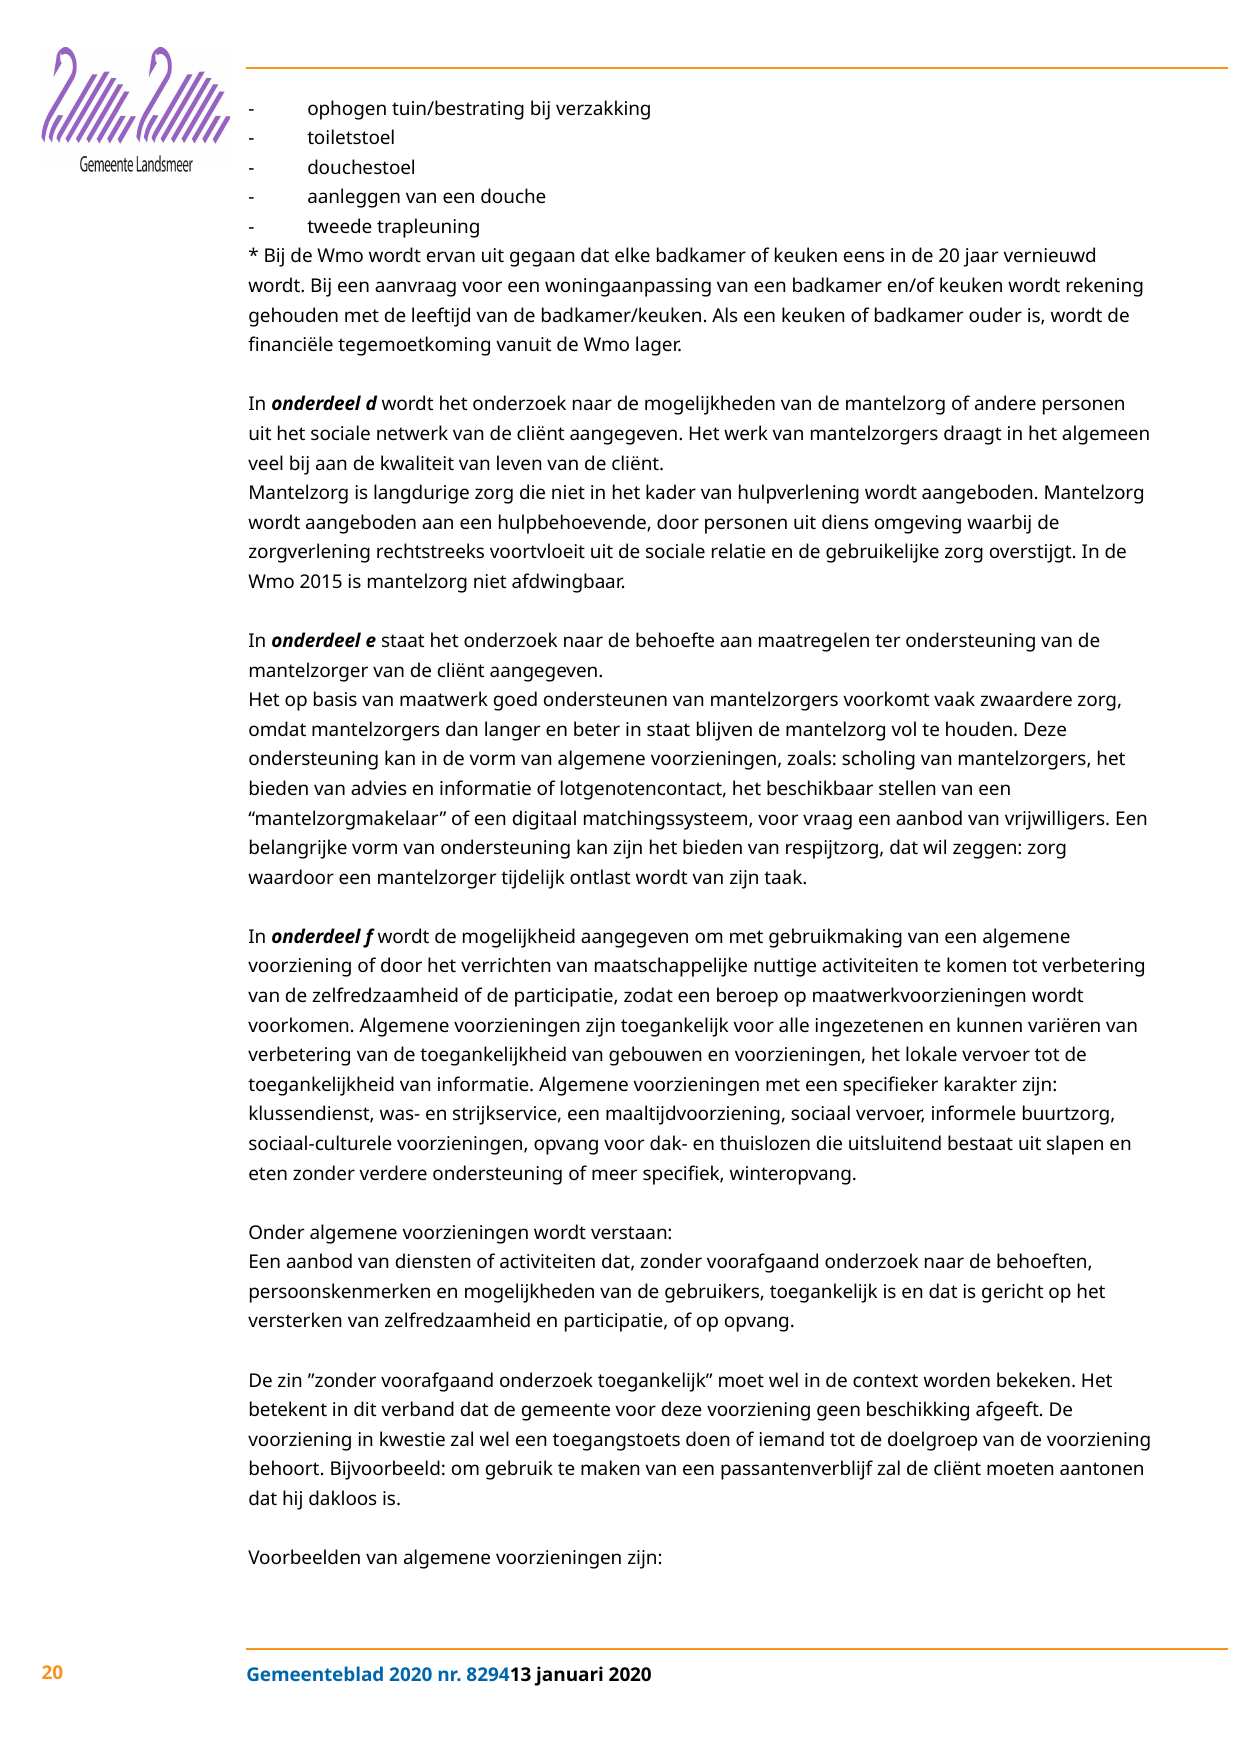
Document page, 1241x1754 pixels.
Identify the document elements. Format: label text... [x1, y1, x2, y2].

text In onderdeel d wordt het onderzoek naar de mogelijkheden van de mantelzorg of andere personen uit het sociale netwerk van de cliënt aangegeven. Het werk van mantelzorgers draagt in het algemeen veel bij aan de kwaliteit van leven van de cliënt. [248, 391, 1152, 476]
list toiletstoel [248, 124, 1152, 150]
text Het op basis van maatwerk goed ondersteunen van mantelzorgers voorkomt vaak zwaardere zorg, omdat mantelzorgers dan langer en beter in staat blijven de mantelzorg vol te houden. Deze ondersteuning kan in de vorm van algemene voorzieningen, zoals: scholing van mantelzorgers, het bieden van advies en informatie of lotgenotencontact, het beschikbaar stellen van een “mantelzorgmakelaar” of een digitaal matchingssysteem, voor vraag een aanbod van vrijwilligers. Een belangrijke vorm van ondersteuning kan zijn het bieden van respijtzorg, dat wil zeggen: zorg waardoor een mantelzorger tijdelijk ontlast wordt van zijn taak. [248, 686, 1152, 890]
text Een aanbod van diensten of activiteiten dat, zonder voorafgaand onderzoek naar de behoeften, persoonskenmerken en mogelijkheden van de gebruikers, toegankelijk is en dat is gericht op het versterken van zelfredzaamheid en participatie, of op opvang. [248, 1248, 1152, 1333]
picture [41, 47, 231, 172]
text In onderdeel f wordt de mogelijkheid aangegeven om met gebruikmaking van een algemene voorziening of door het verrichten van maatschappelijke nuttige activiteiten te komen tot verbetering van de zelfredzaamheid of de participatie, zodat een beroep op maatwerkvoorzieningen wordt voorkomen. Algemene voorzieningen zijn toegankelijk voor alle ingezetenen en kunnen variëren van verbetering van de toegankelijkheid van gebouwen en voorzieningen, het lokale vervoer tot de toegankelijkheid van informatie. Algemene voorzieningen met een specifieker karakter zijn: klussendienst, was- en strijkservice, een maaltijdvoorziening, sociaal vervoer, informele buurtzorg, sociaal-culturele voorzieningen, opvang voor dak- en thuislozen die uitsluitend bestaat uit slapen en eten zonder verdere ondersteuning of meer specifiek, winteropvang. [248, 923, 1152, 1186]
text Onder algemene voorzieningen wordt verstaan: [248, 1219, 1152, 1245]
text De zin ”zonder voorafgaand onderzoek toegankelijk” moet wel in de context worden bekeken. Het betekent in dit verband dat de gemeente voor deze voorziening geen beschikking afgeeft. De voorziening in kwestie zal wel een toegangstoets doen of iemand tot de doelgroep van de voorziening behoort. Bijvoorbeeld: om gebruik te maken van een passantenverblijf zal de cliënt moeten aantonen dat hij dakloos is. [248, 1367, 1152, 1511]
list douchestoel [248, 154, 1152, 180]
text In onderdeel e staat het onderzoek naar de behoefte aan maatregelen ter ondersteuning van de mantelzorger van de cliënt aangegeven. [248, 627, 1152, 683]
text Voorbeelden van algemene voorzieningen zijn: [248, 1544, 1152, 1570]
list tweede trapleuning [248, 213, 1152, 239]
list aanleggen van een douche [248, 183, 1152, 209]
text Mantelzorg is langdurige zorg die niet in het kader van hulpverlening wordt aangeboden. Mantelzorg wordt aangeboden aan een hulpbehoevende, door personen uit diens omgeving waarbij de zorgverlening rechtstreeks voortvloeit uit de sociale relatie en de gebruikelijke zorg overstijgt. In de Wmo 2015 is mantelzorg niet afdwingbaar. [248, 479, 1152, 594]
list ophogen tuin/bestrating bij verzakking [248, 95, 1152, 121]
text * Bij de Wmo wordt ervan uit gegaan dat elke badkamer of keuken eens in de 20 jaar vernieuwd wordt. Bij een aanvraag voor een woningaanpassing van een badkamer en/of keuken wordt rekening gehouden met de leeftijd van de badkamer/keuken. Als een keuken of badkamer ouder is, wordt de financiële tegemoetkoming vanuit de Wmo lager. [248, 243, 1152, 357]
